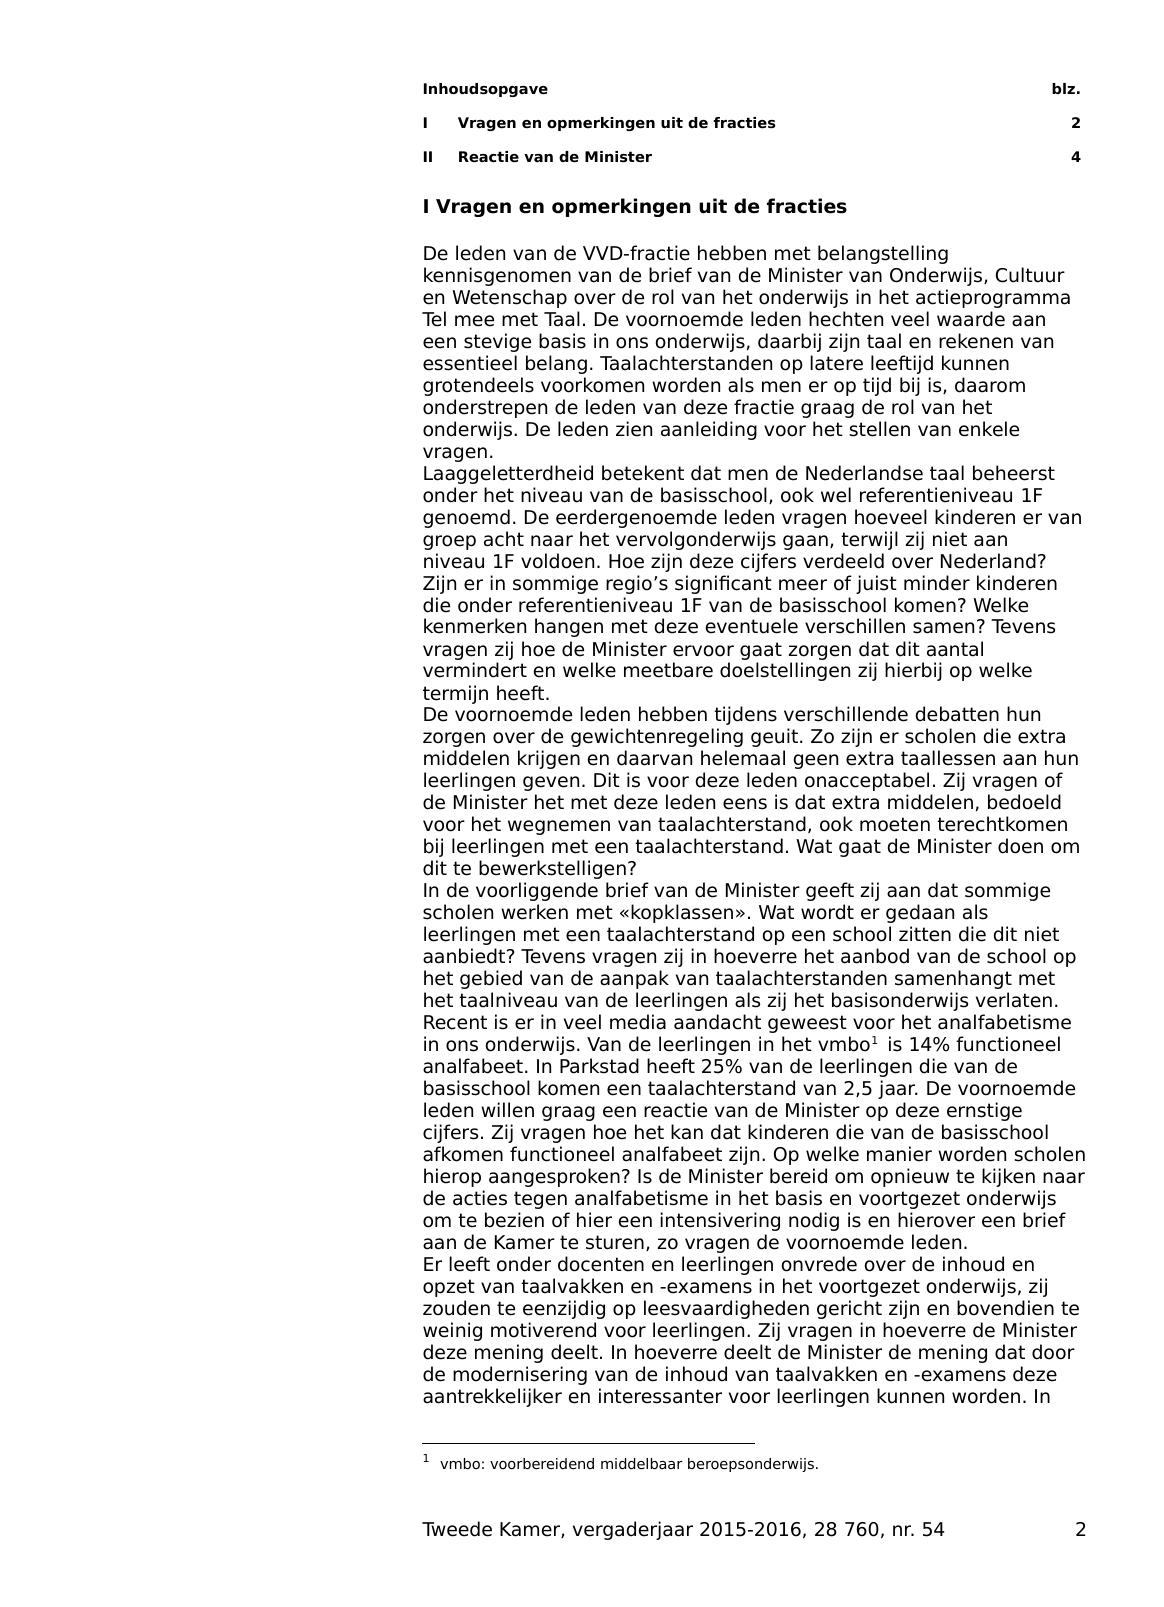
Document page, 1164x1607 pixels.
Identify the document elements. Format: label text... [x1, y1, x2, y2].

table_header blz. [1028, 81, 1087, 98]
table_cell II [422, 149, 452, 166]
text vmbo: voorbereidend middelbaar beroepsonderwijs. [422, 1452, 1087, 1474]
text Laaggeletterdheid betekent dat men de Nederlandse taal beheerst onder het niveau van de basisschool, ook wel referentieniveau 1F genoemd. De eerdergenoemde leden vragen hoeveel kinderen er van groep acht naar het vervolgonderwijs gaan, terwijl zij niet aan niveau 1F voldoen. Hoe zijn deze cijfers verdeeld over Nederland? Zijn er in sommige regio’s significant meer of juist minder kinderen die onder referentieniveau 1F van de basisschool komen? Welke kenmerken hangen met deze eventuele verschillen samen? Tevens vragen zij hoe de Minister ervoor gaat zorgen dat dit aantal vermindert en welke meetbare doelstellingen zij hierbij op welke termijn heeft. [422, 463, 1087, 704]
subtitle I Vragen en opmerkingen uit de fracties [422, 196, 1087, 218]
table_cell [422, 132, 452, 149]
table_cell I [422, 115, 452, 132]
table_cell [452, 132, 1028, 149]
table_header Inhoudsopgave [422, 81, 1028, 98]
table_cell [422, 98, 452, 115]
table_cell [1028, 98, 1087, 115]
table_cell 4 [1028, 149, 1087, 166]
table_cell [1028, 132, 1087, 149]
text De leden van de VVD-fractie hebben met belangstelling kennisgenomen van de brief van de Minister van Onderwijs, Cultuur en Wetenschap over de rol van het onderwijs in het actieprogramma Tel mee met Taal. De voornoemde leden hechten veel waarde aan een stevige basis in ons onderwijs, daarbij zijn taal en rekenen van essentieel belang. Taalachterstanden op latere leeftijd kunnen grotendeels voorkomen worden als men er op tijd bij is, daarom onderstrepen de leden van deze fractie graag de rol van het onderwijs. De leden zien aanleiding voor het stellen van enkele vragen. [422, 243, 1087, 463]
table_cell Vragen en opmerkingen uit de fracties [452, 115, 1028, 132]
table_cell [452, 98, 1028, 115]
table_cell 2 [1028, 115, 1087, 132]
text In de voorliggende brief van de Minister geeft zij aan dat sommige scholen werken met «kopklassen». Wat wordt er gedaan als leerlingen met een taalachterstand op een school zitten die dit niet aanbiedt? Tevens vragen zij in hoeverre het aanbod van de school op het gebied van de aanpak van taalachterstanden samenhangt met het taalniveau van de leerlingen als zij het basisonderwijs verlaten. [422, 880, 1087, 1012]
text Recent is er in veel media aandacht geweest voor het analfabetisme in ons onderwijs. Van de leerlingen in het vmbo is 14% functioneel analfabeet. In Parkstad heeft 25% van de leerlingen die van de basisschool komen een taalachterstand van 2,5 jaar. De voornoemde leden willen graag een reactie van de Minister op deze ernstige cijfers. Zij vragen hoe het kan dat kinderen die van de basisschool afkomen functioneel analfabeet zijn. Op welke manier worden scholen hierop aangesproken? Is de Minister bereid om opnieuw te kijken naar de acties tegen analfabetisme in het basis en voortgezet onderwijs om te bezien of hier een intensivering nodig is en hierover een brief aan de Kamer te sturen, zo vragen de voornoemde leden. [422, 1012, 1087, 1254]
table_cell Reactie van de Minister [452, 149, 1028, 166]
text De voornoemde leden hebben tijdens verschillende debatten hun zorgen over de gewichtenregeling geuit. Zo zijn er scholen die extra middelen krijgen en daarvan helemaal geen extra taallessen aan hun leerlingen geven. Dit is voor deze leden onacceptabel. Zij vragen of de Minister het met deze leden eens is dat extra middelen, bedoeld voor het wegnemen van taalachterstand, ook moeten terechtkomen bij leerlingen met een taalachterstand. Wat gaat de Minister doen om dit te bewerkstelligen? [422, 704, 1087, 880]
text Er leeft onder docenten en leerlingen onvrede over de inhoud en opzet van taalvakken en -examens in het voortgezet onderwijs, zij zouden te eenzijdig op leesvaardigheden gericht zijn en bovendien te weinig motiverend voor leerlingen. Zij vragen in hoeverre de Minister deze mening deelt. In hoeverre deelt de Minister de mening dat door de modernisering van de inhoud van taalvakken en -examens deze aantrekkelijker en interessanter voor leerlingen kunnen worden. In [422, 1254, 1087, 1408]
